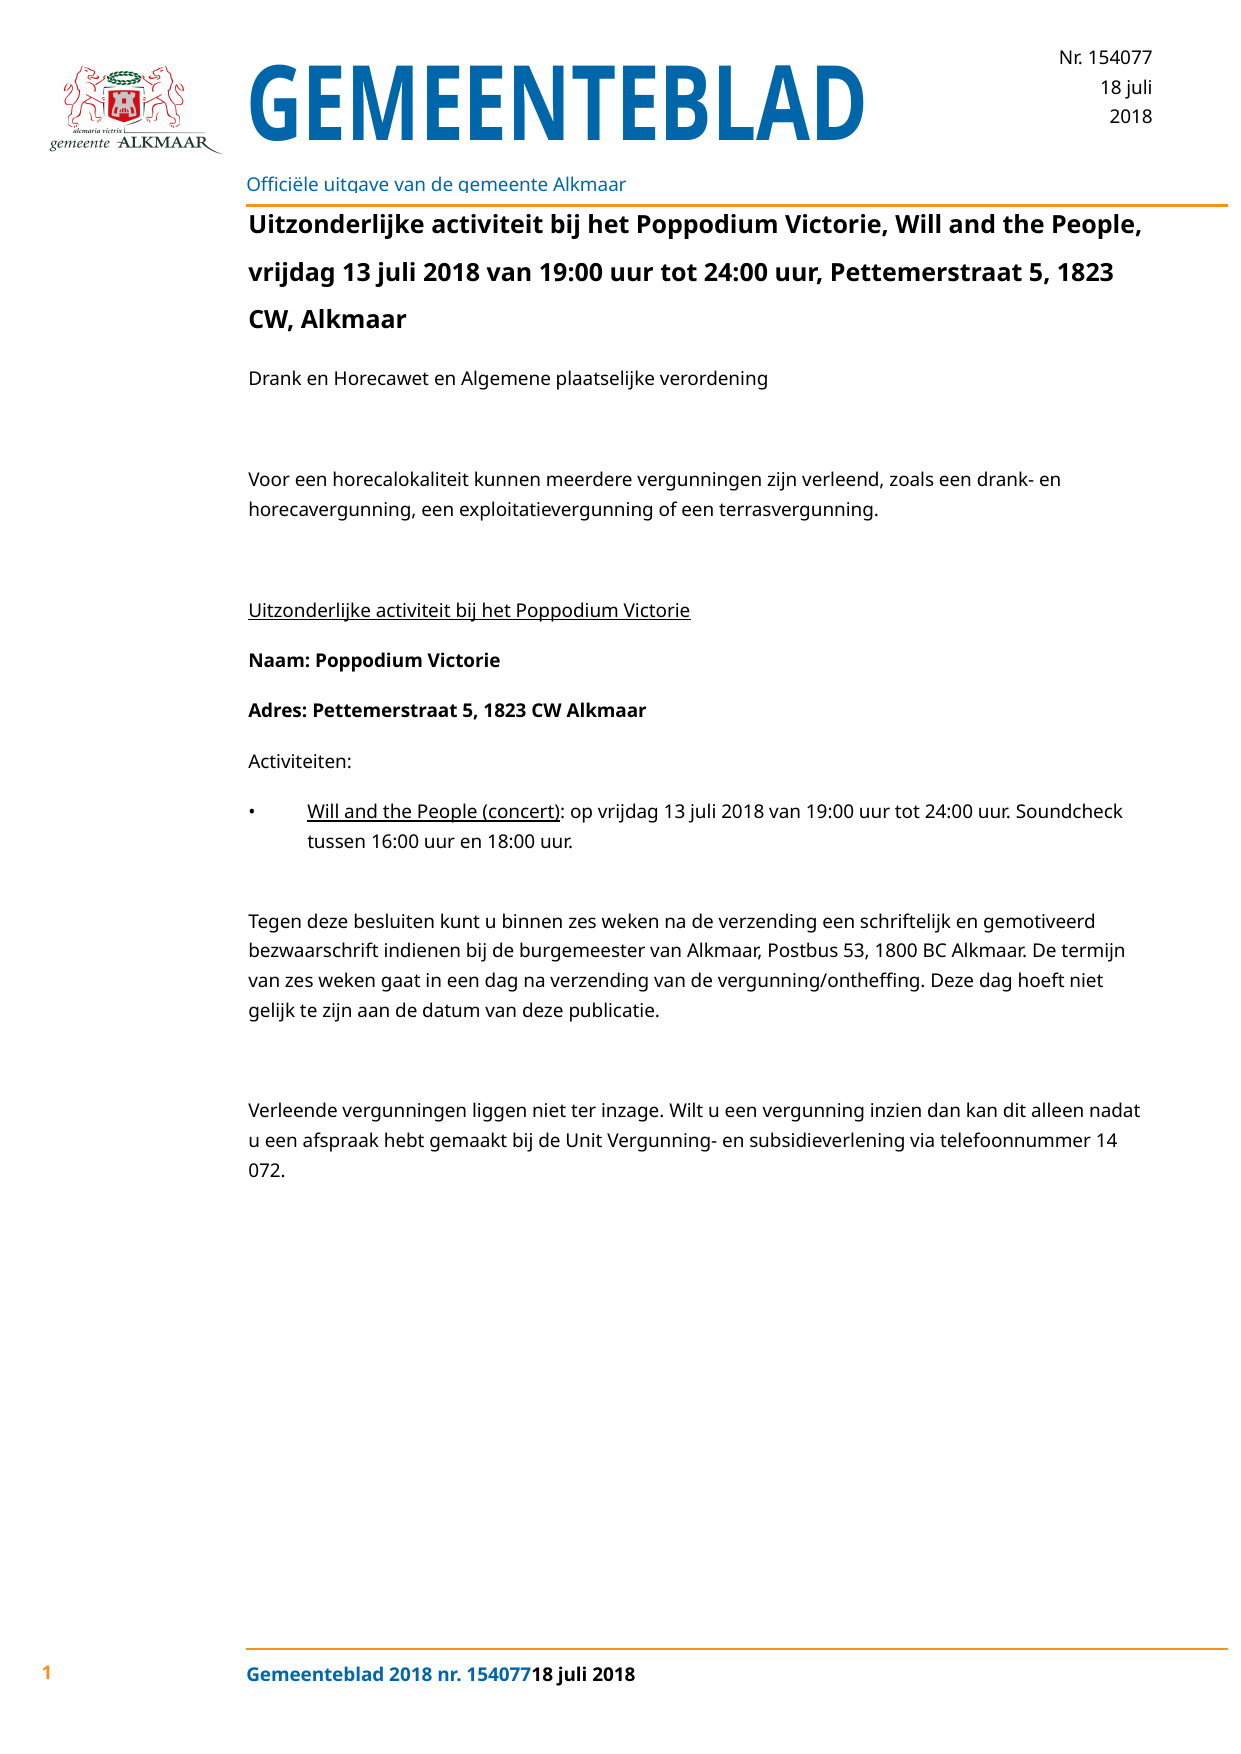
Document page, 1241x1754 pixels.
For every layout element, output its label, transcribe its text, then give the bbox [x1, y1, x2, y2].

picture [41, 47, 231, 172]
text Tegen deze besluiten kunt u binnen zes weken na de verzending een schriftelijk en gemotiveerd bezwaarschrift indienen bij de burgemeester van Alkmaar, Postbus 53, 1800 BC Alkmaar. De termijn van zes weken gaat in een dag na verzending van de vergunning/ontheffing. Deze dag hoeft niet gelijk te zijn aan de datum van deze publicatie. [248, 908, 1152, 1022]
text Naam: Poppodium Victorie [248, 647, 1152, 673]
text Drank en Horecawet en Algemene plaatselijke verordening [248, 366, 1152, 391]
text Verleende vergunningen liggen niet ter inzage. Wilt u een vergunning inzien dan kan dit alleen nadat u een afspraak hebt gemaakt bij de Unit Vergunning- en subsidieverlening via telefoonnummer 14 072. [248, 1098, 1152, 1182]
text Adres: Pettemerstraat 5, 1823 CW Alkmaar [248, 698, 1152, 723]
text Voor een horecalokaliteit kunnen meerdere vergunningen zijn verleend, zoals een drank- en horecavergunning, een exploitatievergunning of een terrasvergunning. [248, 466, 1152, 522]
list Will and the People (concert): op vrijdag 13 juli 2018 van 19:00 uur tot 24:00 uur. Soundcheck tussen 16:00 uur en 18:00 uur. [248, 798, 1152, 854]
text Uitzonderlijke activiteit bij het Poppodium Victorie, Will and the People, vrijdag 13 juli 2018 van 19:00 uur tot 24:00 uur, Pettemerstraat 5, 1823 CW, Alkmaar [248, 207, 1152, 336]
text Uitzonderlijke activiteit bij het Poppodium Victorie [248, 597, 1152, 622]
text Activiteiten: [248, 748, 1152, 774]
